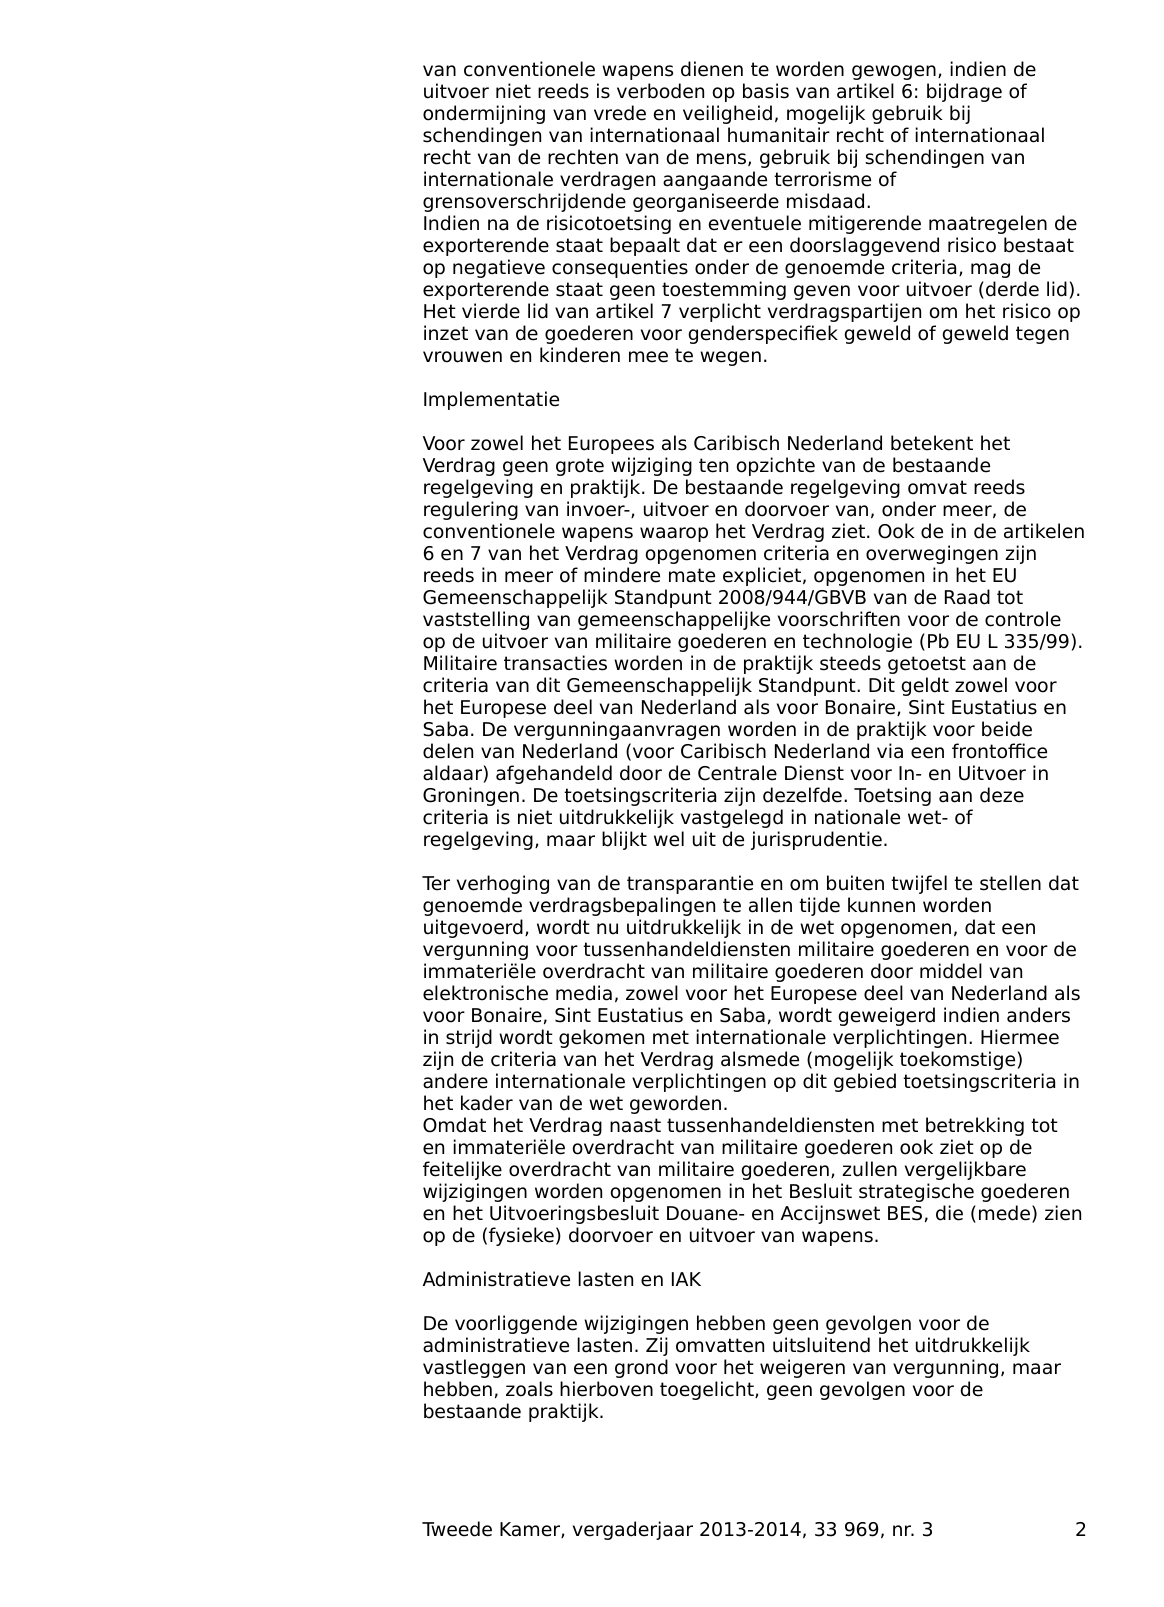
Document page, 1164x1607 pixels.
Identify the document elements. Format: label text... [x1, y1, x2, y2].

text Indien na de risicotoetsing en eventuele mitigerende maatregelen de exporterende staat bepaalt dat er een doorslaggevend risico bestaat op negatieve consequenties onder de genoemde criteria, mag de exporterende staat geen toestemming geven voor uitvoer (derde lid). Het vierde lid van artikel 7 verplicht verdragspartijen om het risico op inzet van de goederen voor genderspecifiek geweld of geweld tegen vrouwen en kinderen mee te wegen. [422, 213, 1087, 367]
text Administratieve lasten en IAK [422, 1269, 1087, 1291]
text van conventionele wapens dienen te worden gewogen, indien de uitvoer niet reeds is verboden op basis van artikel 6: bijdrage of ondermijning van vrede en veiligheid, mogelijk gebruik bij schendingen van internationaal humanitair recht of internationaal recht van de rechten van de mens, gebruik bij schendingen van internationale verdragen aangaande terrorisme of grensoverschrijdende georganiseerde misdaad. [422, 59, 1087, 213]
text Implementatie [422, 389, 1087, 411]
text Omdat het Verdrag naast tussenhandeldiensten met betrekking tot en immateriële overdracht van militaire goederen ook ziet op de feitelijke overdracht van militaire goederen, zullen vergelijkbare wijzigingen worden opgenomen in het Besluit strategische goederen en het Uitvoeringsbesluit Douane- en Accijnswet BES, die (mede) zien op de (fysieke) doorvoer en uitvoer van wapens. [422, 1115, 1087, 1247]
text Voor zowel het Europees als Caribisch Nederland betekent het Verdrag geen grote wijziging ten opzichte van de bestaande regelgeving en praktijk. De bestaande regelgeving omvat reeds regulering van invoer-, uitvoer en doorvoer van, onder meer, de conventionele wapens waarop het Verdrag ziet. Ook de in de artikelen 6 en 7 van het Verdrag opgenomen criteria en overwegingen zijn reeds in meer of mindere mate expliciet, opgenomen in het EU Gemeenschappelijk Standpunt 2008/944/GBVB van de Raad tot vaststelling van gemeenschappelijke voorschriften voor de controle op de uitvoer van militaire goederen en technologie (Pb EU L 335/99). Militaire transacties worden in de praktijk steeds getoetst aan de criteria van dit Gemeenschappelijk Standpunt. Dit geldt zowel voor het Europese deel van Nederland als voor Bonaire, Sint Eustatius en Saba. De vergunningaanvragen worden in de praktijk voor beide delen van Nederland (voor Caribisch Nederland via een frontoffice aldaar) afgehandeld door de Centrale Dienst voor In- en Uitvoer in Groningen. De toetsingscriteria zijn dezelfde. Toetsing aan deze criteria is niet uitdrukkelijk vastgelegd in nationale wet- of regelgeving, maar blijkt wel uit de jurisprudentie. [422, 433, 1087, 851]
text De voorliggende wijzigingen hebben geen gevolgen voor de administratieve lasten. Zij omvatten uitsluitend het uitdrukkelijk vastleggen van een grond voor het weigeren van vergunning, maar hebben, zoals hierboven toegelicht, geen gevolgen voor de bestaande praktijk. [422, 1313, 1087, 1423]
text Ter verhoging van de transparantie en om buiten twijfel te stellen dat genoemde verdragsbepalingen te allen tijde kunnen worden uitgevoerd, wordt nu uitdrukkelijk in de wet opgenomen, dat een vergunning voor tussenhandeldiensten militaire goederen en voor de immateriële overdracht van militaire goederen door middel van elektronische media, zowel voor het Europese deel van Nederland als voor Bonaire, Sint Eustatius en Saba, wordt geweigerd indien anders in strijd wordt gekomen met internationale verplichtingen. Hiermee zijn de criteria van het Verdrag alsmede (mogelijk toekomstige) andere internationale verplichtingen op dit gebied toetsingscriteria in het kader van de wet geworden. [422, 873, 1087, 1115]
